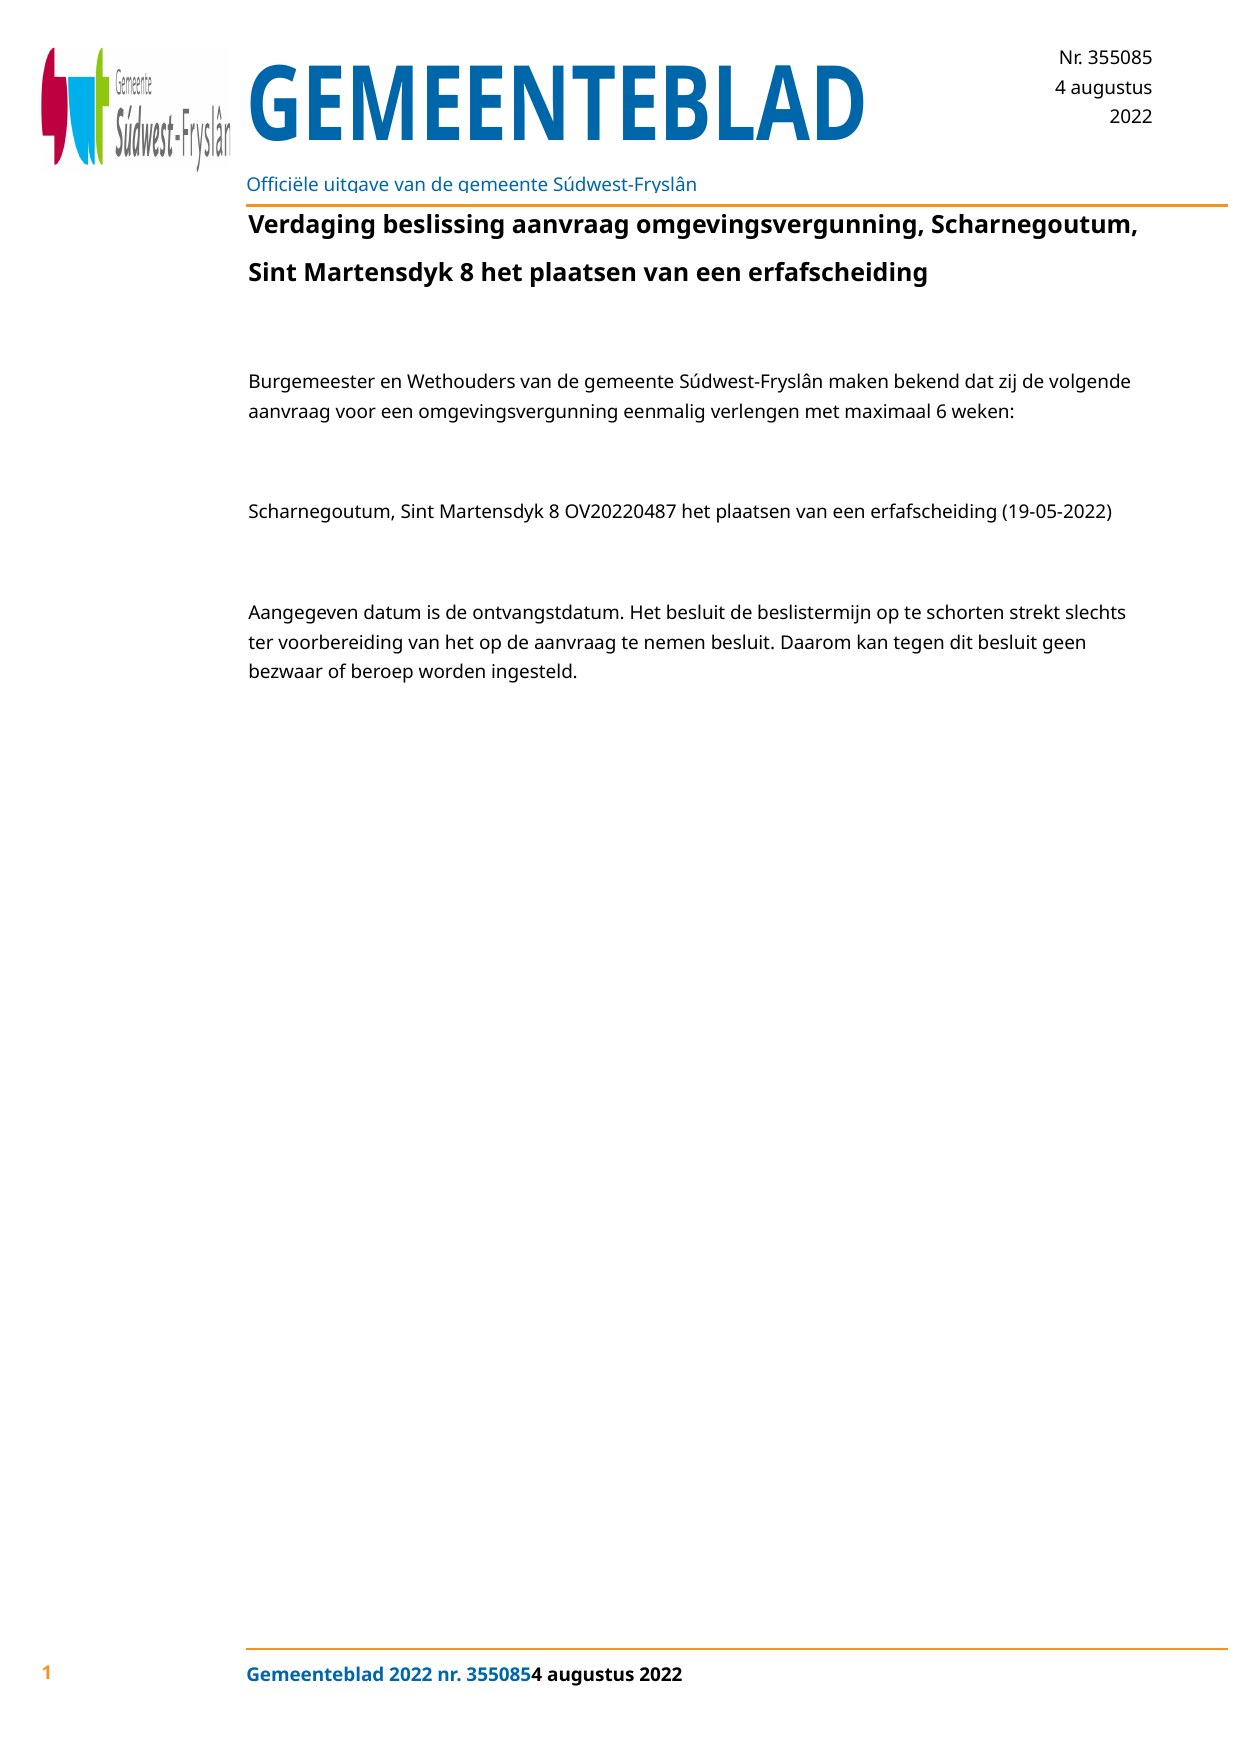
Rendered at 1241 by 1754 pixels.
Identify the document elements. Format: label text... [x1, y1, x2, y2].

picture [41, 47, 231, 172]
text Burgemeester en Wethouders van de gemeente Súdwest-Fryslân maken bekend dat zij de volgende aanvraag voor een omgevingsvergunning eenmalig verlengen met maximaal 6 weken: [248, 368, 1152, 424]
text Scharnegoutum, Sint Martensdyk 8 OV20220487 het plaatsen van een erfafscheiding (19-05-2022) [248, 499, 1152, 524]
text Aangegeven datum is de ontvangstdatum. Het besluit de beslistermijn op te schorten strekt slechts ter voorbereiding van het op de aanvraag te nemen besluit. Daarom kan tegen dit besluit geen bezwaar of beroep worden ingesteld. [248, 599, 1152, 684]
text Verdaging beslissing aanvraag omgevingsvergunning, Scharnegoutum, Sint Martensdyk 8 het plaatsen van een erfafscheiding [248, 207, 1152, 288]
